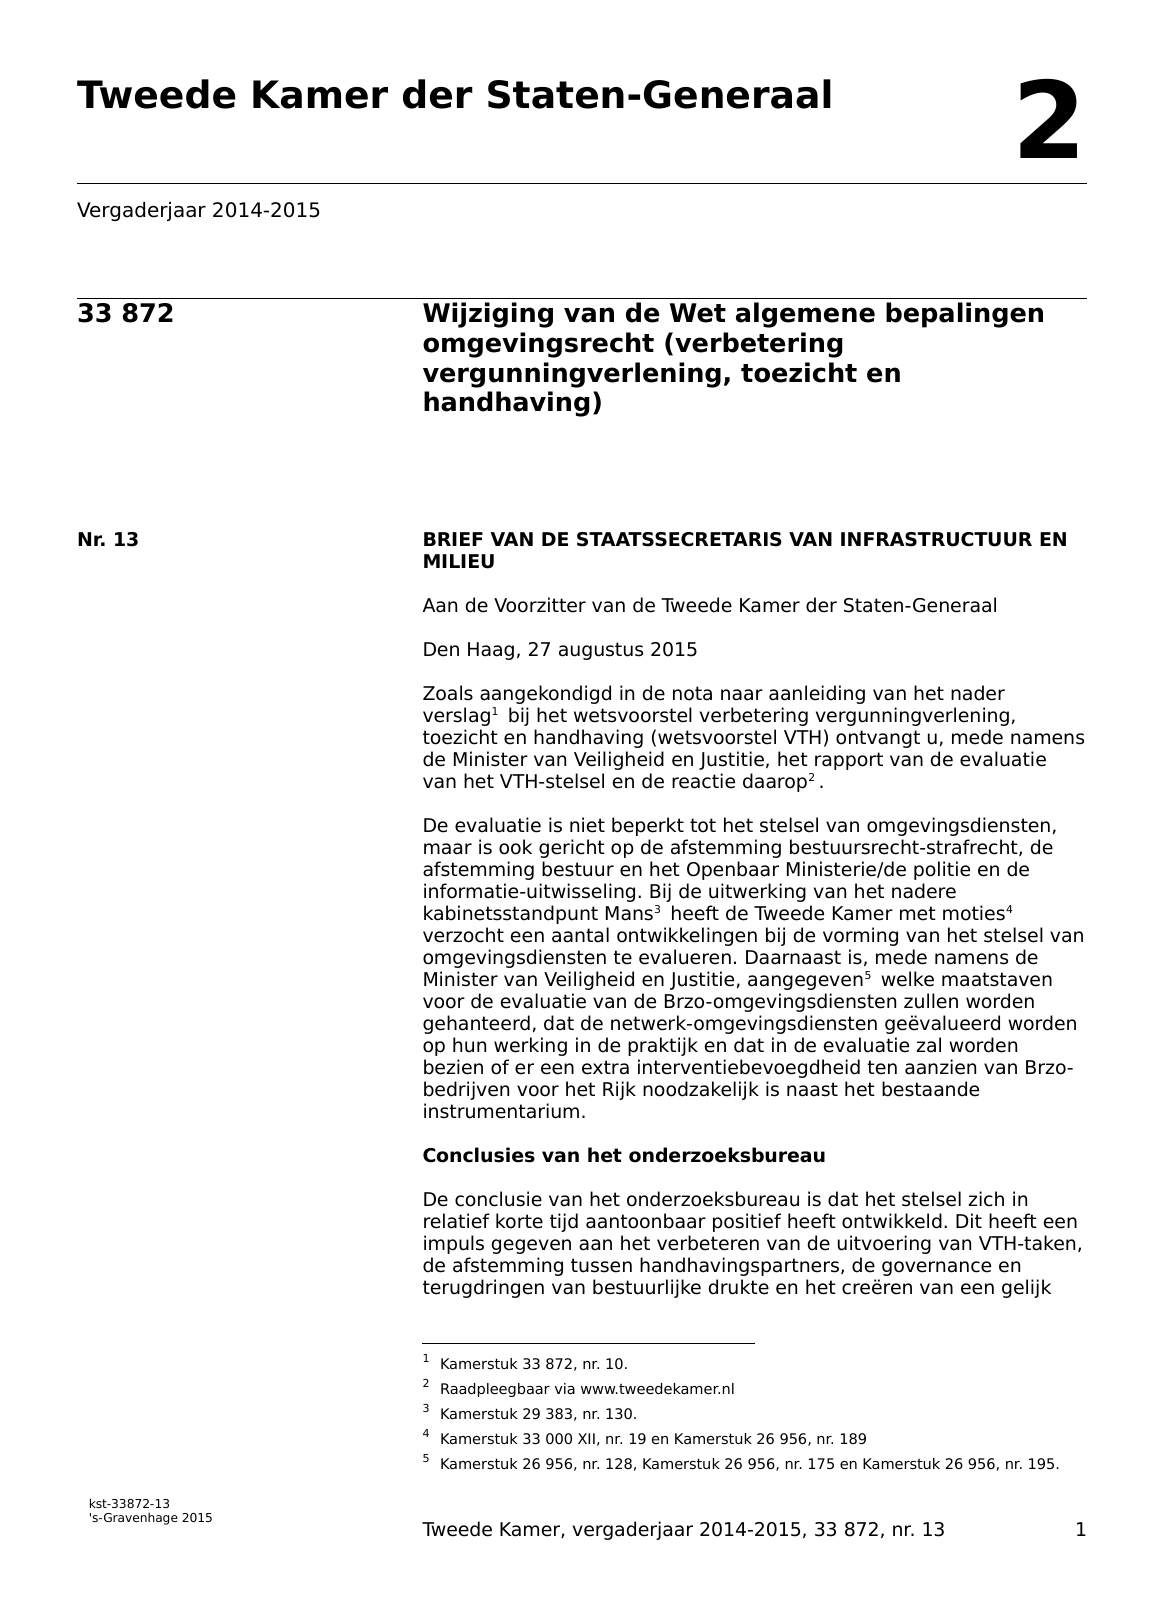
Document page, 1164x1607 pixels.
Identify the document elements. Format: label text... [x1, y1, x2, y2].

text Zoals aangekondigd in de nota naar aanleiding van het nader verslag bij het wetsvoorstel verbetering vergunningverlening, toezicht en handhaving (wetsvoorstel VTH) ontvangt u, mede namens de Minister van Veiligheid en Justitie, het rapport van de evaluatie van het VTH-stelsel en de reactie daarop. [422, 683, 1087, 793]
text 's-Gravenhage 2015 [88, 1511, 323, 1525]
text Kamerstuk 33 000 XII, nr. 19 en Kamerstuk 26 956, nr. 189 [422, 1427, 1087, 1449]
subtitle 33 872 Wijziging van de Wet algemene bepalingen omgevingsrecht (verbetering vergunningverlening, toezicht en handhaving) [77, 299, 1087, 418]
table_header Tweede Kamer der Staten-Generaal [77, 59, 886, 183]
text Den Haag, 27 augustus 2015 [422, 639, 1087, 661]
table_cell Vergaderjaar 2014-2015 [77, 184, 1087, 298]
text Kamerstuk 26 956, nr. 128, Kamerstuk 26 956, nr. 175 en Kamerstuk 26 956, nr. 195. [422, 1452, 1087, 1474]
subtitle Conclusies van het onderzoeksbureau [422, 1145, 1087, 1167]
text Raadpleegbaar via www.tweedekamer.nl [422, 1377, 1087, 1399]
text Kamerstuk 33 872, nr. 10. [422, 1352, 1087, 1374]
text kst-33872-13 [88, 1497, 323, 1511]
table_header 2 [886, 59, 1087, 183]
text Aan de Voorzitter van de Tweede Kamer der Staten-Generaal [422, 595, 1087, 617]
text Kamerstuk 29 383, nr. 130. [422, 1402, 1087, 1424]
subtitle Nr. 13 BRIEF VAN DE STAATSSECRETARIS VAN INFRASTRUCTUUR EN MILIEU [77, 529, 1087, 573]
text De evaluatie is niet beperkt tot het stelsel van omgevingsdiensten, maar is ook gericht op de afstemming bestuursrecht-strafrecht, de afstemming bestuur en het Openbaar Ministerie/de politie en de informatie-uitwisseling. Bij de uitwerking van het nadere kabinetsstandpunt Mans heeft de Tweede Kamer met moties verzocht een aantal ontwikkelingen bij de vorming van het stelsel van omgevingsdiensten te evalueren. Daarnaast is, mede namens de Minister van Veiligheid en Justitie, aangegeven welke maatstaven voor de evaluatie van de Brzo-omgevingsdiensten zullen worden gehanteerd, dat de netwerk-omgevingsdiensten geëvalueerd worden op hun werking in de praktijk en dat in de evaluatie zal worden bezien of er een extra interventiebevoegdheid ten aanzien van Brzo-bedrijven voor het Rijk noodzakelijk is naast het bestaande instrumentarium. [422, 815, 1087, 1123]
text De conclusie van het onderzoeksbureau is dat het stelsel zich in relatief korte tijd aantoonbaar positief heeft ontwikkeld. Dit heeft een impuls gegeven aan het verbeteren van de uitvoering van VTH-taken, de afstemming tussen handhavingspartners, de governance en terugdringen van bestuurlijke drukte en het creëren van een gelijk [422, 1189, 1087, 1299]
